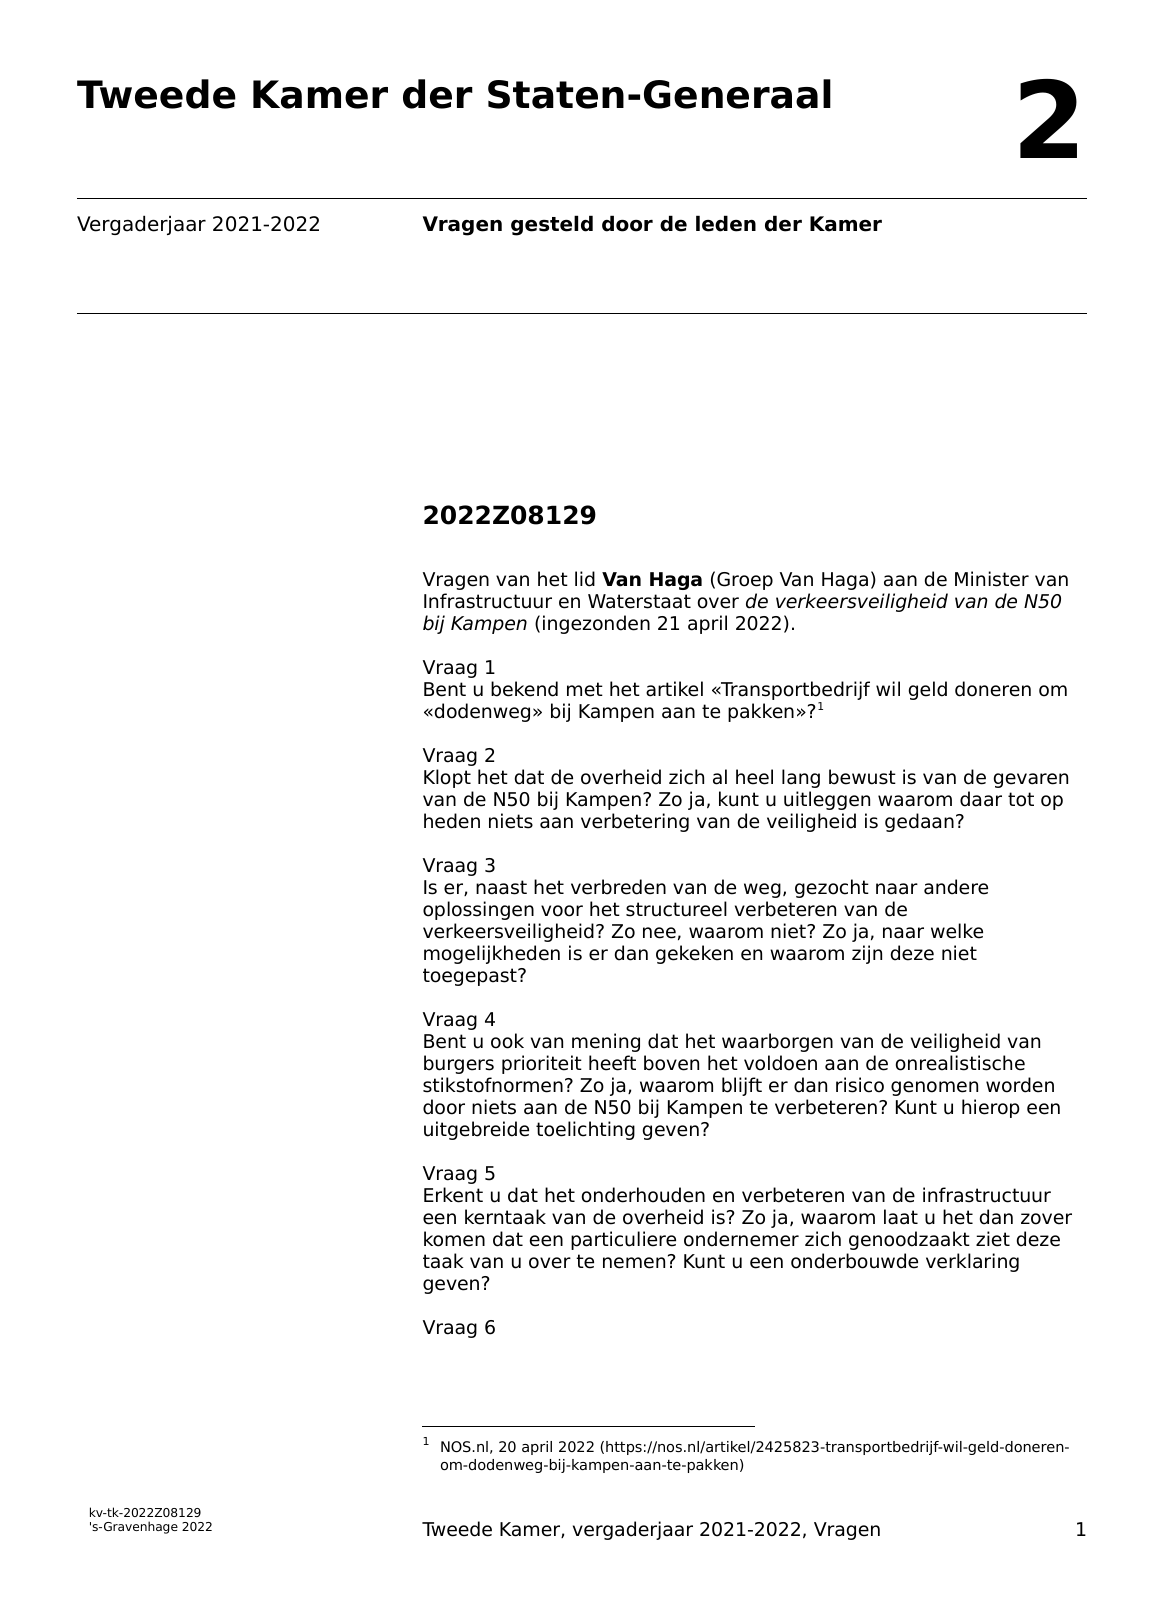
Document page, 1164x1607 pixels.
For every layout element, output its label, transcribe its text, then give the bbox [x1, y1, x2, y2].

text 's-Gravenhage 2022 [88, 1520, 323, 1534]
text Vraag 4 [422, 1009, 1087, 1031]
table_header Tweede Kamer der Staten-Generaal [77, 59, 886, 198]
table_cell Vragen gesteld door de leden der Kamer [422, 199, 1087, 313]
text Vraag 2 [422, 745, 1087, 767]
text Vraag 5 [422, 1163, 1087, 1185]
text Bent u ook van mening dat het waarborgen van de veiligheid van burgers prioriteit heeft boven het voldoen aan de onrealistische stikstofnormen? Zo ja, waarom blijft er dan risico genomen worden door niets aan de N50 bij Kampen te verbeteren? Kunt u hierop een uitgebreide toelichting geven? [422, 1031, 1087, 1141]
table_cell Vergaderjaar 2021-2022 [77, 199, 422, 313]
text Is er, naast het verbreden van de weg, gezocht naar andere oplossingen voor het structureel verbeteren van de verkeersveiligheid? Zo nee, waarom niet? Zo ja, naar welke mogelijkheden is er dan gekeken en waarom zijn deze niet toegepast? [422, 877, 1087, 987]
text Vraag 3 [422, 855, 1087, 877]
text NOS.nl, 20 april 2022 (https://nos.nl/artikel/2425823-transportbedrijf-wil-geld-doneren-om-dodenweg-bij-kampen-aan-te-pakken) [422, 1435, 1087, 1474]
text 2022Z08129 [422, 501, 1087, 531]
text Vraag 6 [422, 1317, 1087, 1339]
text Bent u bekend met het artikel «Transportbedrijf wil geld doneren om «dodenweg» bij Kampen aan te pakken»? [422, 679, 1087, 723]
text kv-tk-2022Z08129 [88, 1506, 323, 1520]
text Vraag 1 [422, 657, 1087, 679]
text Erkent u dat het onderhouden en verbeteren van de infrastructuur een kerntaak van de overheid is? Zo ja, waarom laat u het dan zover komen dat een particuliere ondernemer zich genoodzaakt ziet deze taak van u over te nemen? Kunt u een onderbouwde verklaring geven? [422, 1185, 1087, 1295]
table_header 2 [886, 59, 1087, 198]
text Klopt het dat de overheid zich al heel lang bewust is van de gevaren van de N50 bij Kampen? Zo ja, kunt u uitleggen waarom daar tot op heden niets aan verbetering van de veiligheid is gedaan? [422, 767, 1087, 833]
text Vragen van het lid Van Haga (Groep Van Haga) aan de Minister van Infrastructuur en Waterstaat over de verkeersveiligheid van de N50 bij Kampen (ingezonden 21 april 2022). [422, 569, 1087, 635]
